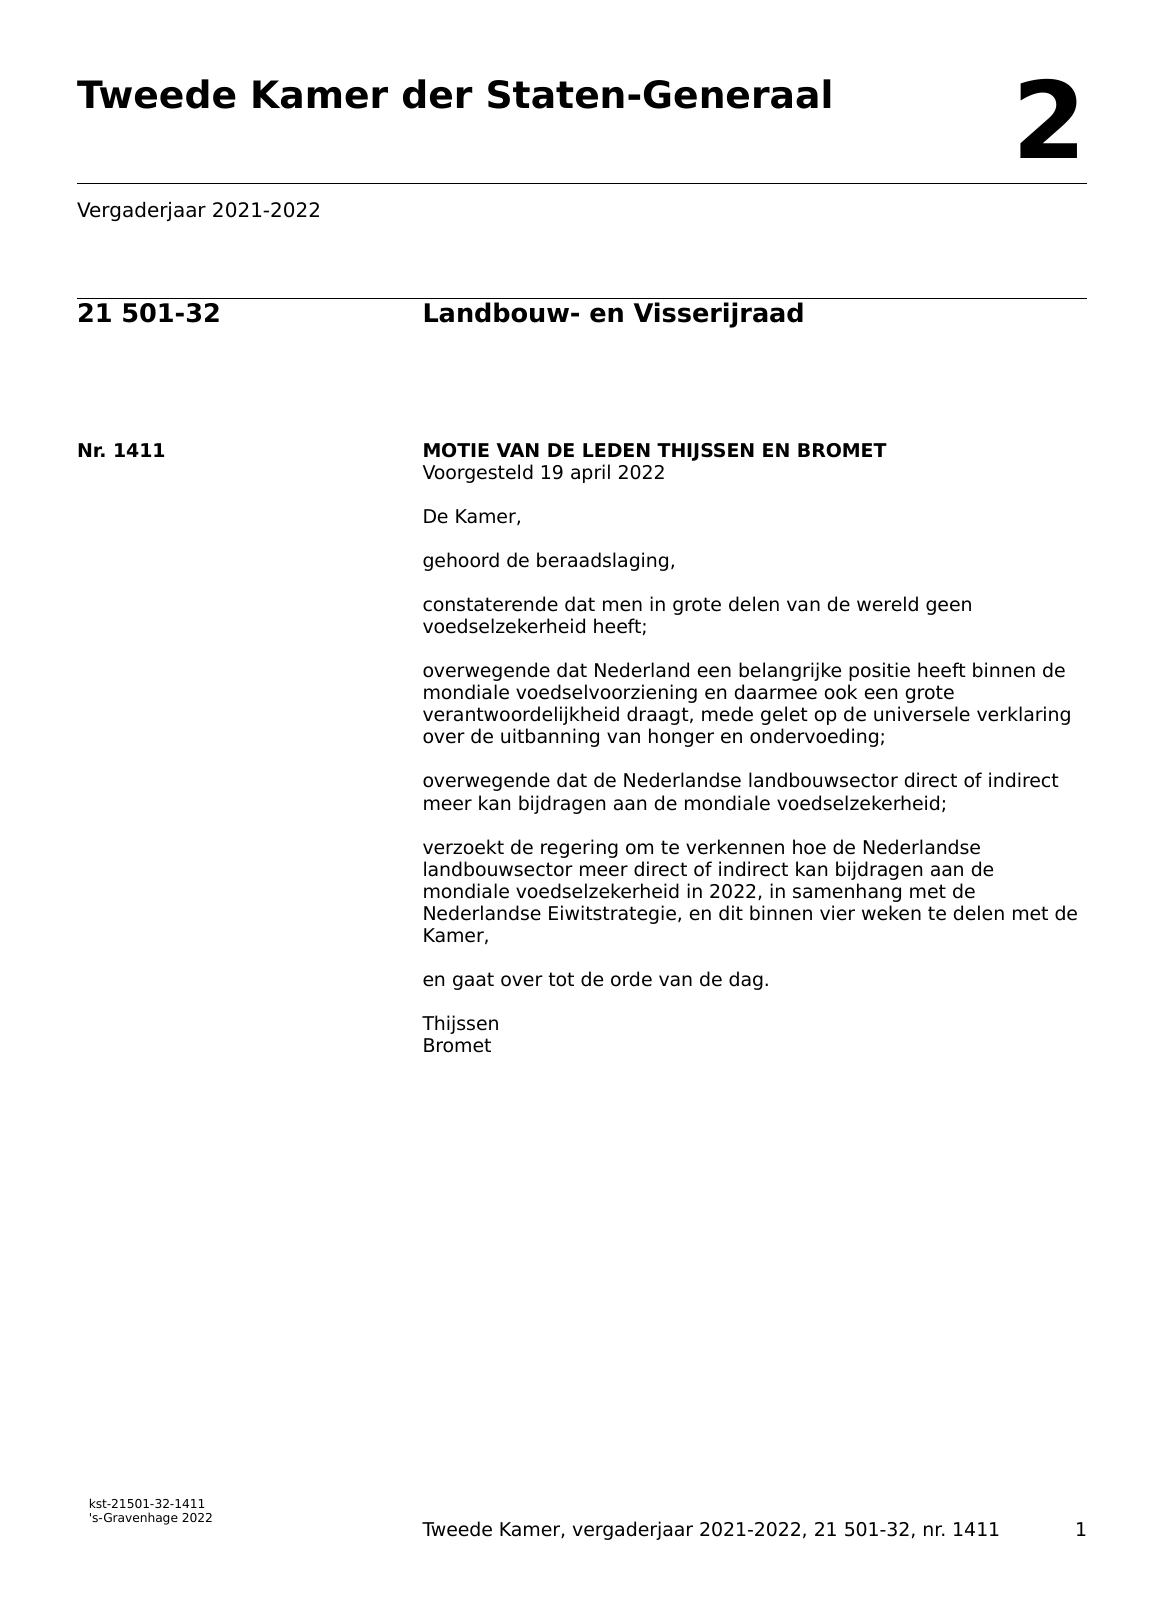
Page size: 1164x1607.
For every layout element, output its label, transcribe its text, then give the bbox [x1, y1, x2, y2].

subtitle Nr. 1411 MOTIE VAN DE LEDEN THIJSSEN EN BROMET [77, 440, 1087, 462]
text Bromet [422, 1035, 1087, 1057]
text 's-Gravenhage 2022 [88, 1511, 323, 1525]
subtitle 21 501-32 Landbouw- en Visserijraad [77, 299, 1087, 329]
table_header Tweede Kamer der Staten-Generaal [77, 59, 886, 183]
table_cell Vergaderjaar 2021-2022 [77, 184, 1087, 298]
text gehoord de beraadslaging, [422, 550, 1087, 572]
text Voorgesteld 19 april 2022 [422, 462, 1087, 484]
table_header 2 [886, 59, 1087, 183]
text kst-21501-32-1411 [88, 1497, 323, 1511]
text verzoekt de regering om te verkennen hoe de Nederlandse landbouwsector meer direct of indirect kan bijdragen aan de mondiale voedselzekerheid in 2022, in samenhang met de Nederlandse Eiwitstrategie, en dit binnen vier weken te delen met de Kamer, [422, 837, 1087, 946]
text overwegende dat Nederland een belangrijke positie heeft binnen de mondiale voedselvoorziening en daarmee ook een grote verantwoordelijkheid draagt, mede gelet op de universele verklaring over de uitbanning van honger en ondervoeding; [422, 660, 1087, 748]
text De Kamer, [422, 506, 1087, 528]
text constaterende dat men in grote delen van de wereld geen voedselzekerheid heeft; [422, 594, 1087, 638]
text overwegende dat de Nederlandse landbouwsector direct of indirect meer kan bijdragen aan de mondiale voedselzekerheid; [422, 770, 1087, 814]
text Thijssen [422, 1013, 1087, 1035]
text en gaat over tot de orde van de dag. [422, 969, 1087, 991]
